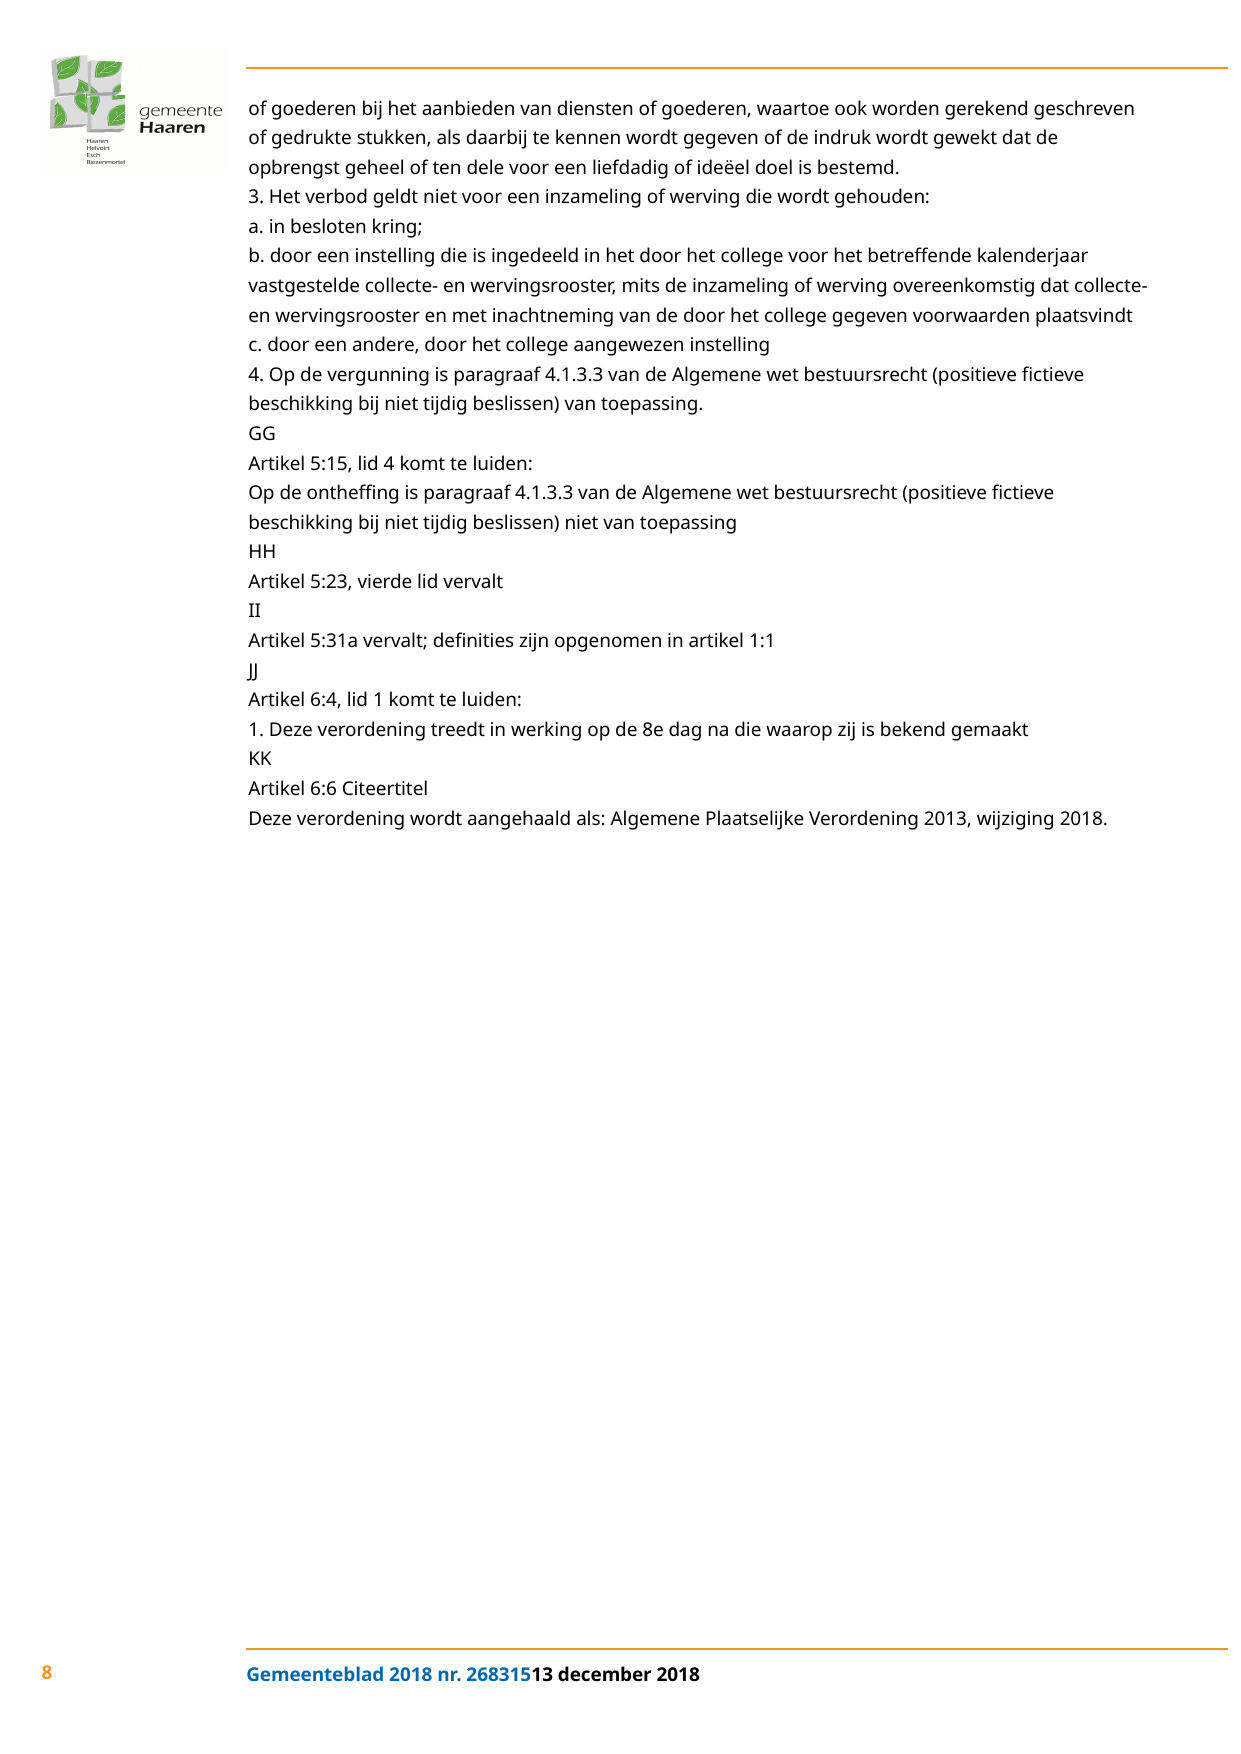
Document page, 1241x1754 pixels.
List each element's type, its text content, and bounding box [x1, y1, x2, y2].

text a. in besloten kring; [248, 213, 1152, 239]
text Deze verordening wordt aangehaald als: Algemene Plaatselijke Verordening 2013, wijziging 2018. [248, 805, 1152, 831]
text HH [248, 538, 1152, 564]
text GG [248, 420, 1152, 446]
text Artikel 5:23, vierde lid vervalt [248, 568, 1152, 594]
text Artikel 5:15, lid 4 komt te luiden: [248, 450, 1152, 476]
text c. door een andere, door het college aangewezen instelling [248, 331, 1152, 357]
text II [248, 598, 1152, 623]
text KK [248, 746, 1152, 771]
text 3. Het verbod geldt niet voor een inzameling of werving die wordt gehouden: [248, 183, 1152, 209]
text JJ [248, 657, 1152, 683]
text b. door een instelling die is ingedeeld in het door het college voor het betreffende kalenderjaar vastgestelde collecte- en wervingsrooster, mits de inzameling of werving overeenkomstig dat collecte- en wervingsrooster en met inachtneming van de door het college gegeven voorwaarden plaatsvindt [248, 243, 1152, 328]
text 4. Op de vergunning is paragraaf 4.1.3.3 van de Algemene wet bestuursrecht (positieve fictieve beschikking bij niet tijdig beslissen) van toepassing. [248, 361, 1152, 416]
text of goederen bij het aanbieden van diensten of goederen, waartoe ook worden gerekend geschreven of gedrukte stukken, als daarbij te kennen wordt gegeven of de indruk wordt gewekt dat de opbrengst geheel of ten dele voor een liefdadig of ideëel doel is bestemd. [248, 95, 1152, 180]
text 1. Deze verordening treedt in werking op de 8e dag na die waarop zij is bekend gemaakt [248, 716, 1152, 742]
text Artikel 6:6 Citeertitel [248, 775, 1152, 801]
text Artikel 6:4, lid 1 komt te luiden: [248, 686, 1152, 712]
text Artikel 5:31a vervalt; definities zijn opgenomen in artikel 1:1 [248, 627, 1152, 653]
text Op de ontheffing is paragraaf 4.1.3.3 van de Algemene wet bestuursrecht (positieve fictieve beschikking bij niet tijdig beslissen) niet van toepassing [248, 479, 1152, 535]
picture [41, 47, 231, 172]
